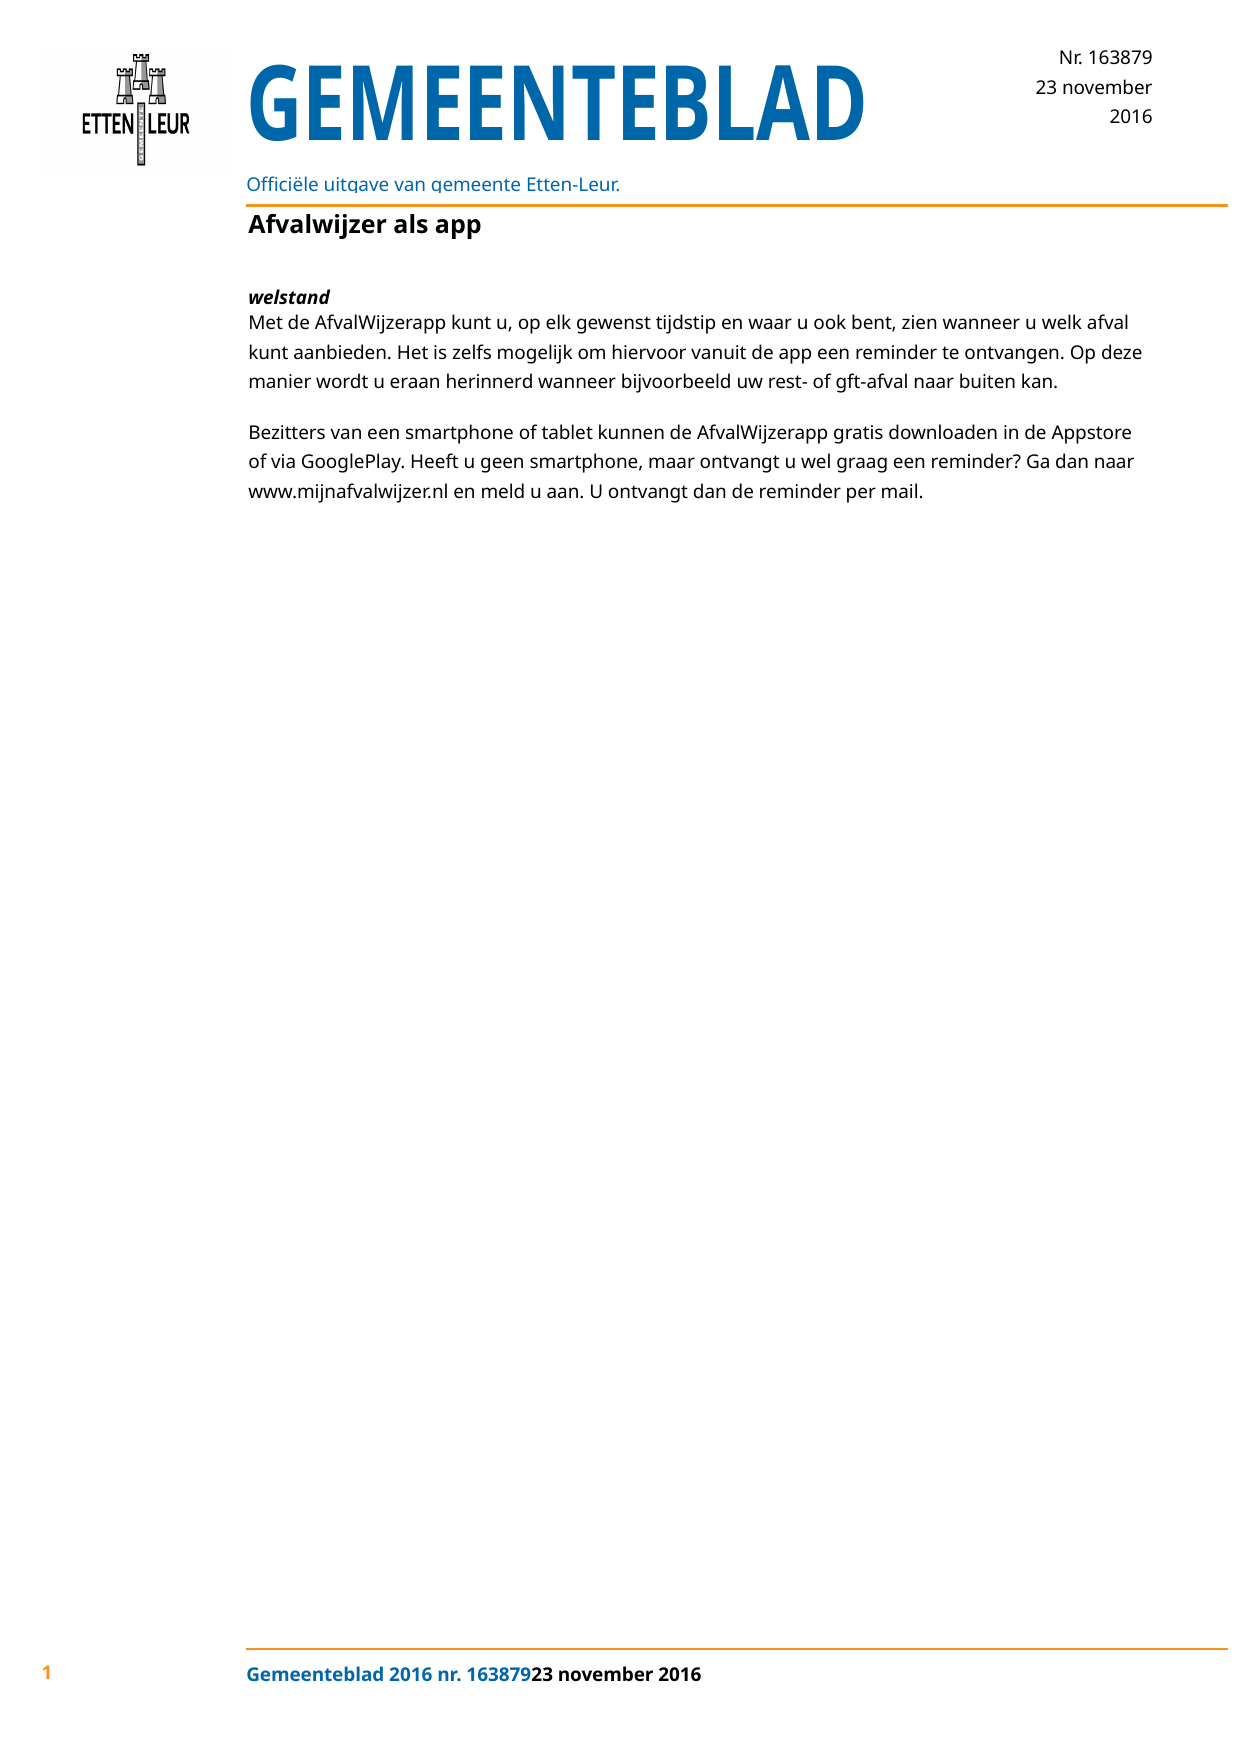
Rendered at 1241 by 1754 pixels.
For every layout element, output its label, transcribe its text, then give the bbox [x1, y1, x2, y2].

text Afvalwijzer als app [248, 207, 1152, 241]
text welstand [248, 284, 1152, 309]
text Bezitters van een smartphone of tablet kunnen de AfvalWijzerapp gratis downloaden in de Appstore of via GooglePlay. Heeft u geen smartphone, maar ontvangt u wel graag een reminder? Ga dan naar www.mijnafvalwijzer.nl en meld u aan. U ontvangt dan de reminder per mail. [248, 419, 1152, 504]
picture [41, 47, 231, 172]
text Met de AfvalWijzerapp kunt u, op elk gewenst tijdstip en waar u ook bent, zien wanneer u welk afval kunt aanbieden. Het is zelfs mogelijk om hiervoor vanuit de app een reminder te ontvangen. Op deze manier wordt u eraan herinnerd wanneer bijvoorbeeld uw rest- of gft-afval naar buiten kan. [248, 309, 1152, 394]
